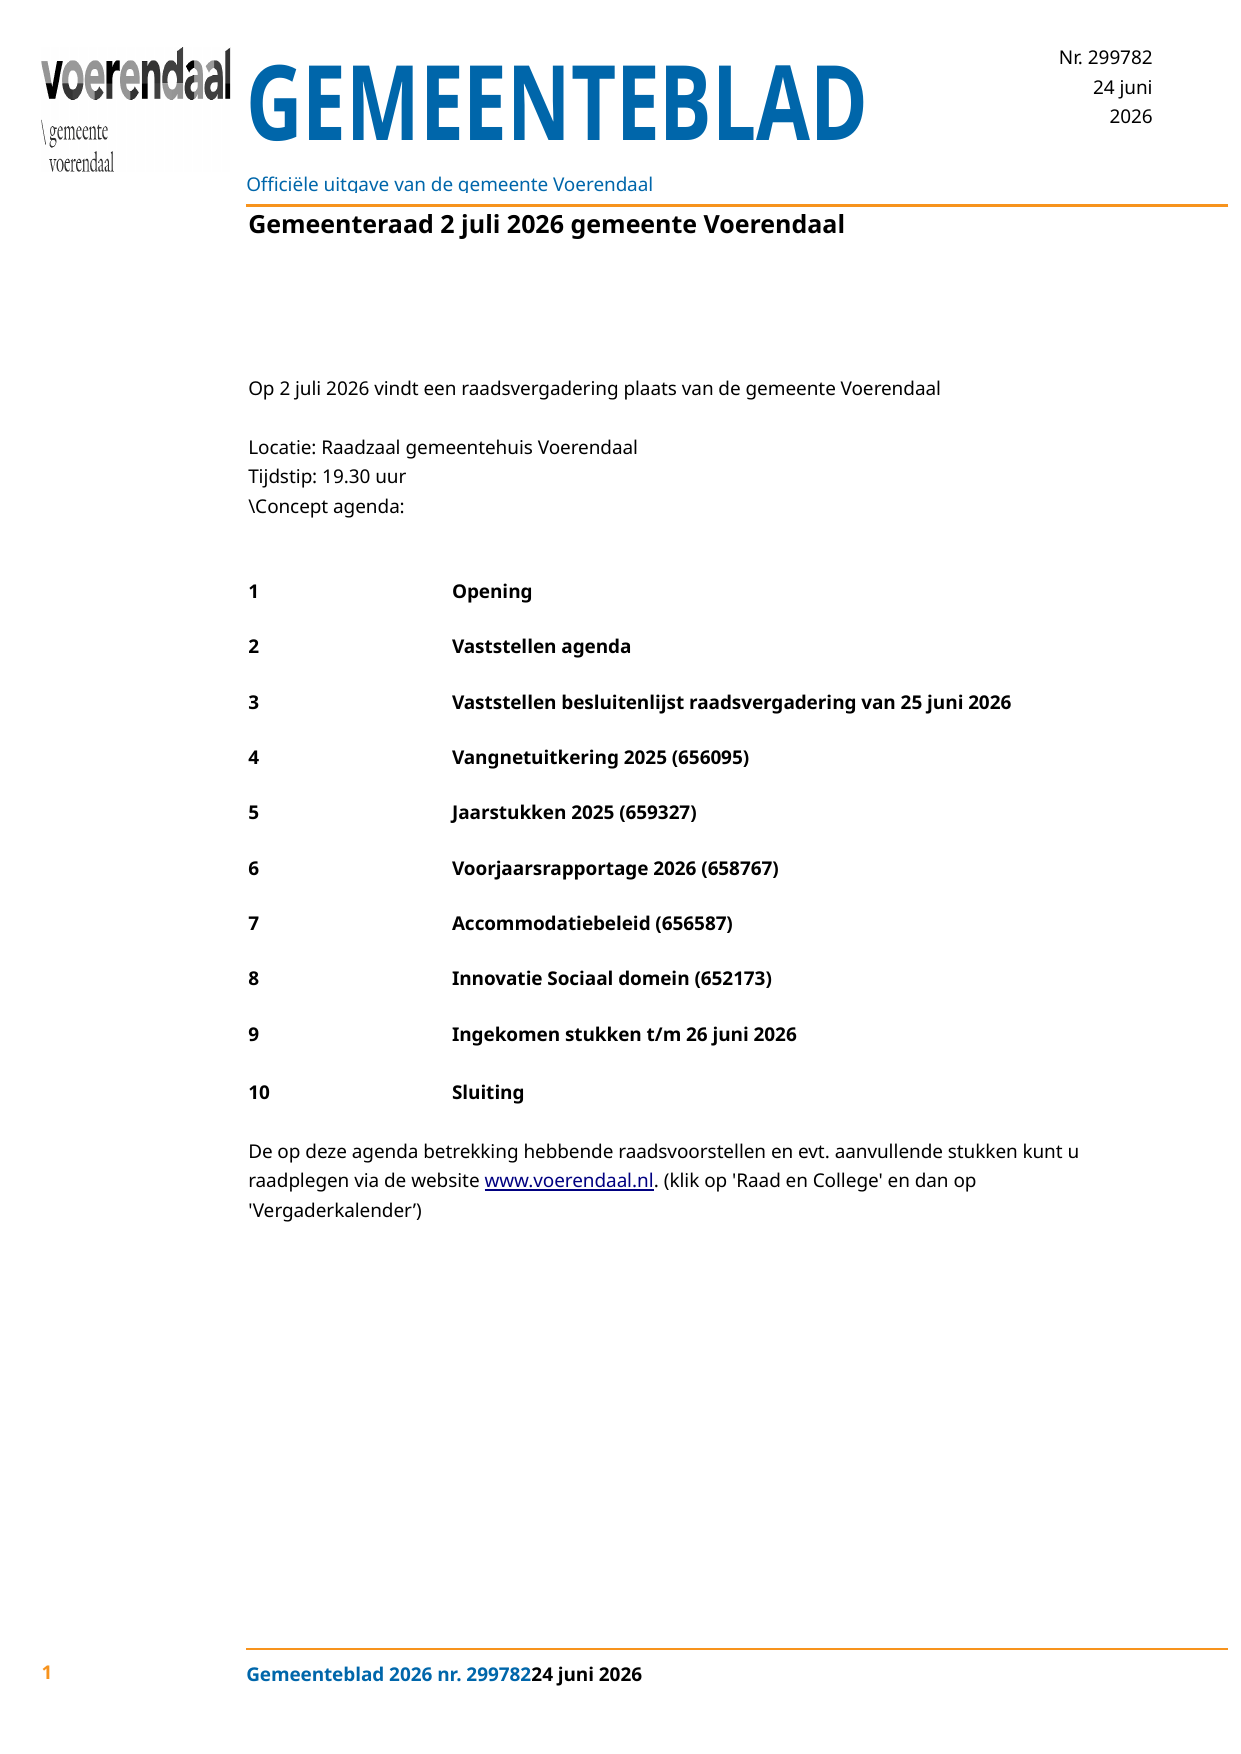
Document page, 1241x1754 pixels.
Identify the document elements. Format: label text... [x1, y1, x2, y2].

table_cell Vaststellen agenda [452, 634, 1152, 689]
picture [41, 47, 231, 172]
table_cell 3 [248, 689, 452, 744]
table_cell 4 [248, 744, 452, 799]
table_cell 2 [248, 634, 452, 689]
text Op 2 juli 2026 vindt een raadsvergadering plaats van de gemeente Voerendaal [248, 375, 1152, 401]
table_cell Innovatie Sociaal domein (652173) [452, 965, 1152, 1021]
table_cell Voorjaarsrapportage 2026 (658767) [452, 855, 1152, 910]
table_header 10 [248, 1079, 452, 1135]
table_header Sluiting [452, 1079, 1152, 1135]
table_cell 8 [248, 965, 452, 1021]
table_header [248, 523, 452, 549]
table_cell 7 [248, 910, 452, 965]
table_cell Vaststellen besluitenlijst raadsvergadering van 25 juni 2026 [452, 689, 1152, 744]
text Locatie: Raadzaal gemeentehuis Voerendaal [248, 434, 1152, 460]
table_cell Jaarstukken 2025 (659327) [452, 800, 1152, 855]
text Gemeenteraad 2 juli 2026 gemeente Voerendaal [248, 207, 1152, 241]
table_cell 1 [248, 549, 452, 633]
table_header [452, 523, 1152, 549]
table_cell Opening [452, 549, 1152, 633]
text Tijdstip: 19.30 uur [248, 464, 1152, 489]
text \Concept agenda: [248, 493, 1152, 519]
table_cell Ingekomen stukken t/m 26 juni 2026 [452, 1021, 1152, 1076]
table_cell Vangnetuitkering 2025 (656095) [452, 744, 1152, 799]
text De op deze agenda betrekking hebbende raadsvoorstellen en evt. aanvullende stukken kunt u raadplegen via de website www.voerendaal.nl. (klik op 'Raad en College' en dan op 'Vergaderkalender’) [248, 1138, 1152, 1223]
table_cell 5 [248, 800, 452, 855]
table_cell 6 [248, 855, 452, 910]
table_cell Accommodatiebeleid (656587) [452, 910, 1152, 965]
table_cell 9 [248, 1021, 452, 1076]
